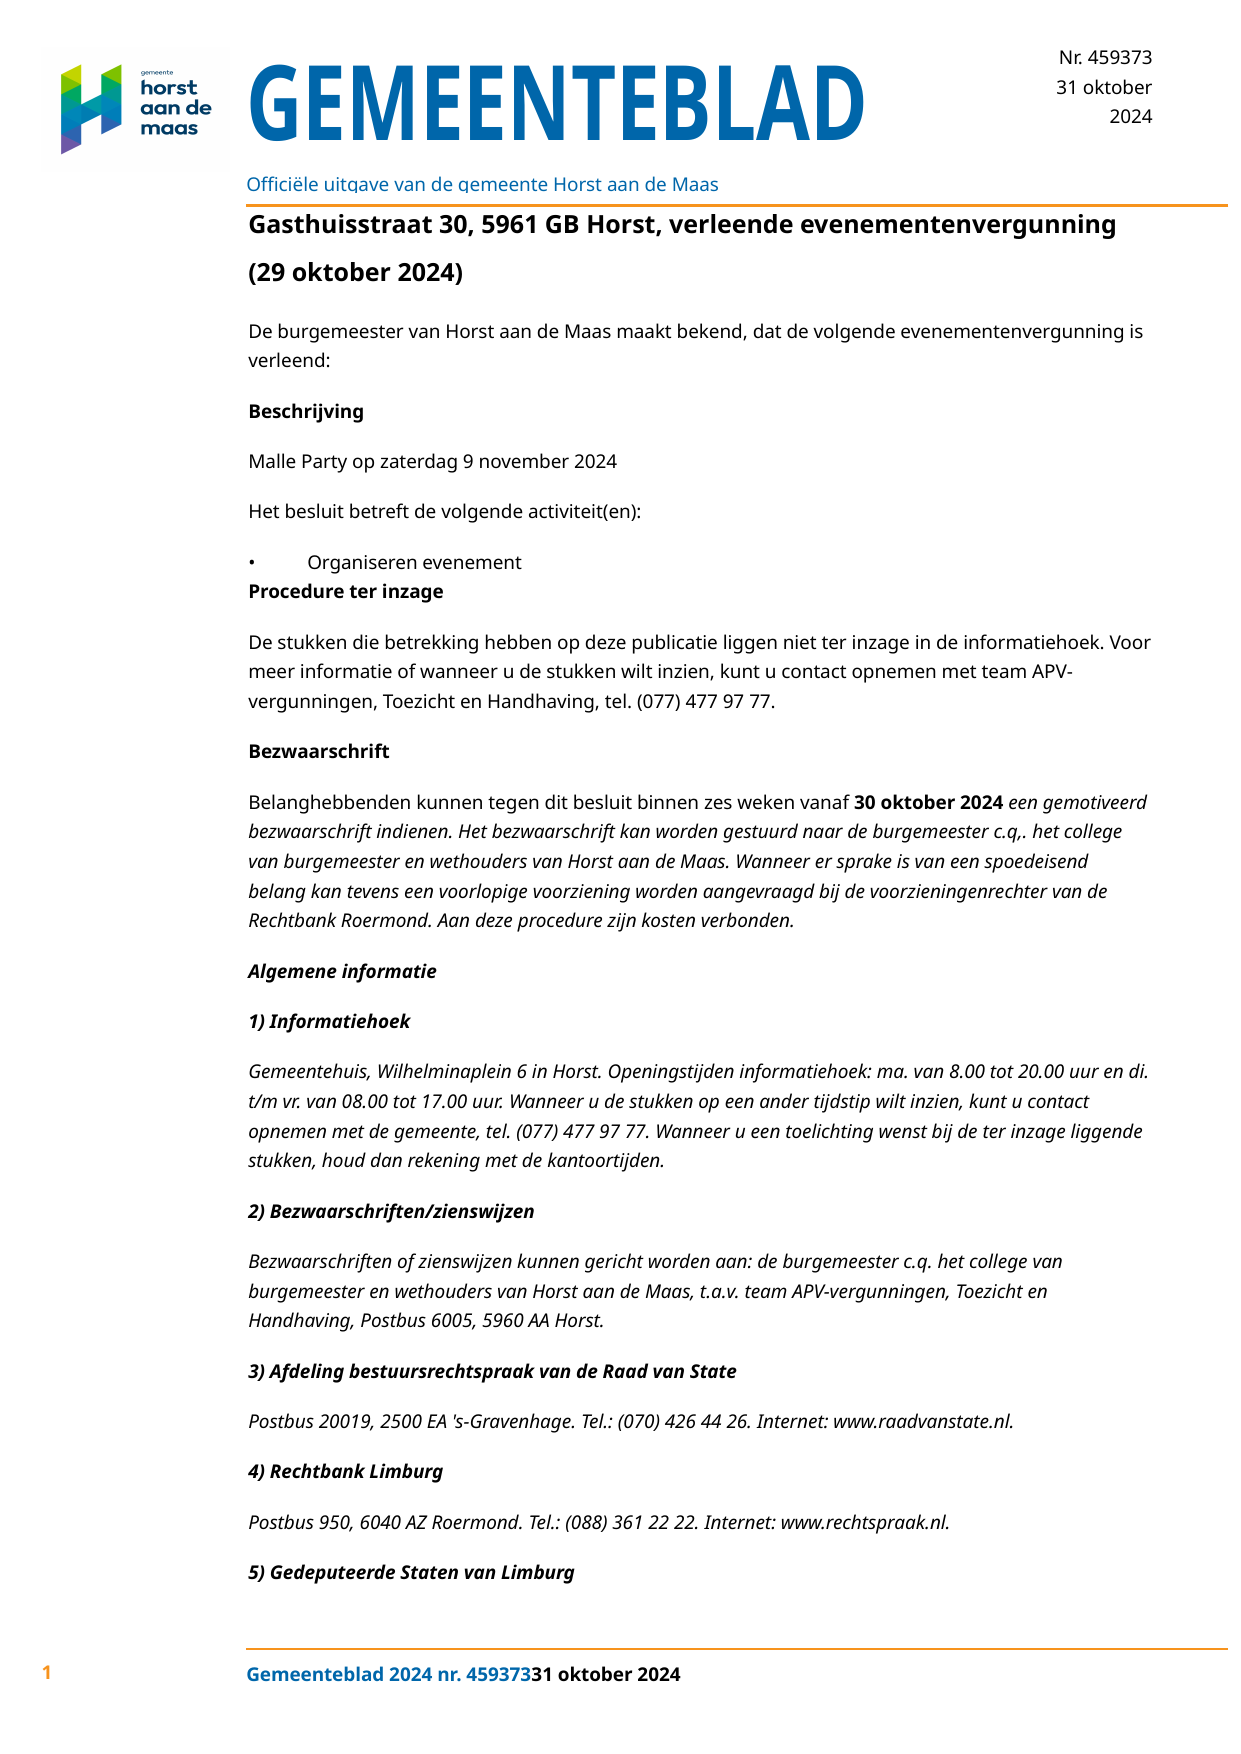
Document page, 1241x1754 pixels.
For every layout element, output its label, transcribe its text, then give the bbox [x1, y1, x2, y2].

text Gemeentehuis, Wilhelminaplein 6 in Horst. Openingstijden informatiehoek: ma. van 8.00 tot 20.00 uur en di. t/m vr. van 08.00 tot 17.00 uur. Wanneer u de stukken op een ander tijdstip wilt inzien, kunt u contact opnemen met de gemeente, tel. (077) 477 97 77. Wanneer u een toelichting wenst bij de ter inzage liggende stukken, houd dan rekening met de kantoortijden. [248, 1059, 1152, 1173]
text 4) Rechtbank Limburg [248, 1459, 1152, 1484]
text Algemene informatie [248, 958, 1152, 984]
list Organiseren evenement [248, 549, 1152, 575]
text Belanghebbenden kunnen tegen dit besluit binnen zes weken vanaf 30 oktober 2024 een gemotiveerd bezwaarschrift indienen. Het bezwaarschrift kan worden gestuurd naar de burgemeester c.q,. het college van burgemeester en wethouders van Horst aan de Maas. Wanneer er sprake is van een spoedeisend belang kan tevens een voorlopige voorziening worden aangevraagd bij de voorzieningenrechter van de Rechtbank Roermond. Aan deze procedure zijn kosten verbonden. [248, 789, 1152, 933]
text De burgemeester van Horst aan de Maas maakt bekend, dat de volgende evenementenvergunning is verleend: [248, 318, 1152, 373]
text Procedure ter inzage [248, 579, 1152, 604]
text De stukken die betrekking hebben op deze publicatie liggen niet ter inzage in de informatiehoek. Voor meer informatie of wanneer u de stukken wilt inzien, kunt u contact opnemen met team APV-vergunningen, Toezicht en Handhaving, tel. (077) 477 97 77. [248, 629, 1152, 714]
picture [41, 47, 231, 172]
text Het besluit betreft de volgende activiteit(en): [248, 499, 1152, 524]
text Postbus 20019, 2500 EA 's-Gravenhage. Tel.: (070) 426 44 26. Internet: www.raadvanstate.nl. [248, 1408, 1152, 1434]
text 1) Informatiehoek [248, 1008, 1152, 1034]
text Bezwaarschriften of zienswijzen kunnen gericht worden aan: de burgemeester c.q. het college van burgemeester en wethouders van Horst aan de Maas, t.a.v. team APV-vergunningen, Toezicht en Handhaving, Postbus 6005, 5960 AA Horst. [248, 1248, 1152, 1333]
text Postbus 950, 6040 AZ Roermond. Tel.: (088) 361 22 22. Internet: www.rechtspraak.nl. [248, 1509, 1152, 1535]
text 2) Bezwaarschriften/zienswijzen [248, 1198, 1152, 1224]
text Gasthuisstraat 30, 5961 GB Horst, verleende evenementenvergunning (29 oktober 2024) [248, 207, 1152, 288]
text Bezwaarschrift [248, 739, 1152, 764]
text Malle Party op zaterdag 9 november 2024 [248, 448, 1152, 474]
text 5) Gedeputeerde Staten van Limburg [248, 1559, 1152, 1585]
text 3) Afdeling bestuursrechtspraak van de Raad van State [248, 1358, 1152, 1384]
text Beschrijving [248, 398, 1152, 424]
